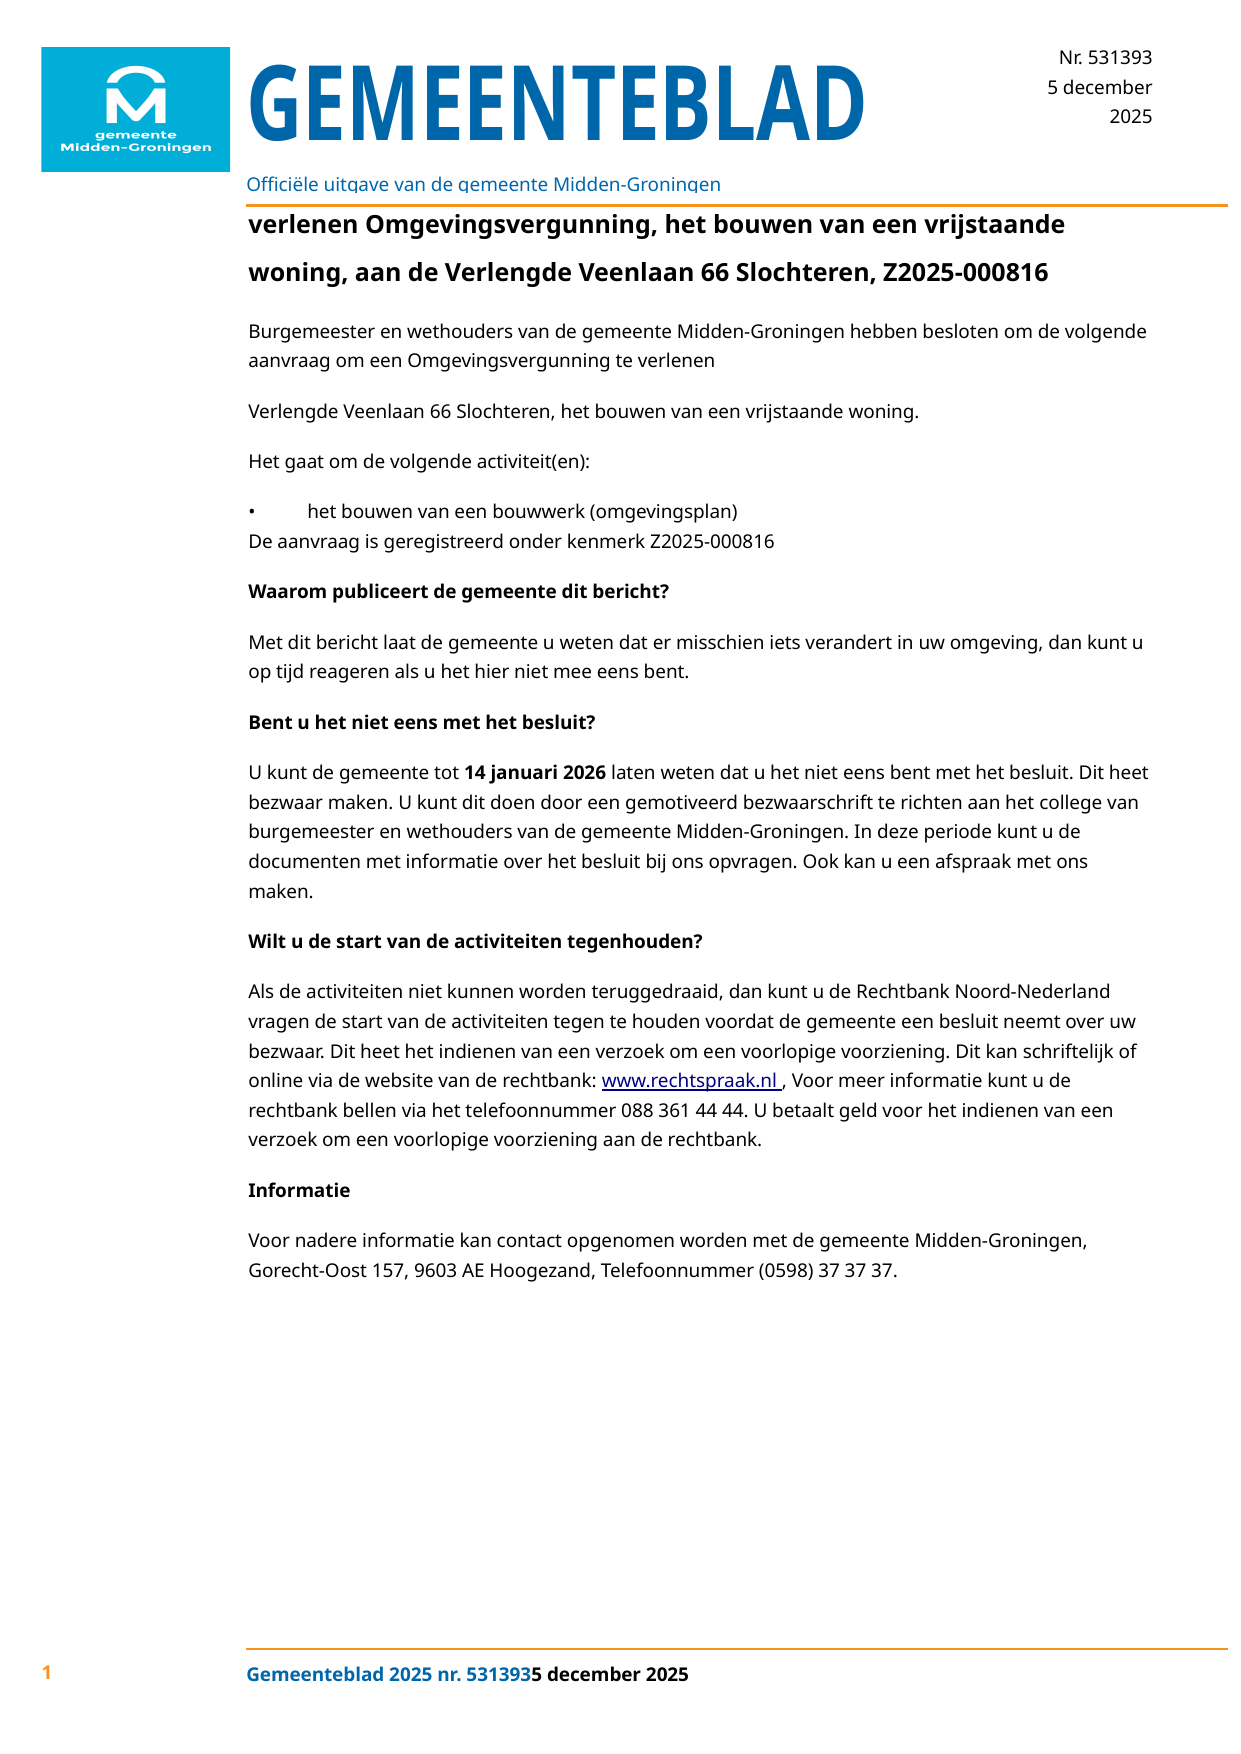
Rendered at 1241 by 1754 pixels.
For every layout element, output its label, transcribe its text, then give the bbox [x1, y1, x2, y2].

text Informatie [248, 1177, 1152, 1203]
text U kunt de gemeente tot 14 januari 2026 laten weten dat u het niet eens bent met het besluit. Dit heet bezwaar maken. U kunt dit doen door een gemotiveerd bezwaarschrift te richten aan het college van burgemeester en wethouders van de gemeente Midden-Groningen. In deze periode kunt u de documenten met informatie over het besluit bij ons opvragen. Ook kan u een afspraak met ons maken. [248, 759, 1152, 904]
list het bouwen van een bouwwerk (omgevingsplan) [248, 499, 1152, 524]
text Voor nadere informatie kan contact opgenomen worden met de gemeente Midden-Groningen, Gorecht-Oost 157, 9603 AE Hoogezand, Telefoonnummer (0598) 37 37 37. [248, 1227, 1152, 1283]
text De aanvraag is geregistreerd onder kenmerk Z2025-000816 [248, 528, 1152, 554]
text Wilt u de start van de activiteiten tegenhouden? [248, 928, 1152, 954]
text Waarom publiceert de gemeente dit bericht? [248, 579, 1152, 604]
picture [184, 146, 190, 153]
text Verlengde Veenlaan 66 Slochteren, het bouwen van een vrijstaande woning. [248, 398, 1152, 424]
text Als de activiteiten niet kunnen worden teruggedraaid, dan kunt u de Rechtbank Noord-Nederland vragen de start van de activiteiten tegen te houden voordat de gemeente een besluit neemt over uw bezwaar. Dit heet het indienen van een verzoek om een voorlopige voorziening. Dit kan schriftelijk of online via de website van de rechtbank: www.rechtspraak.nl , Voor meer informatie kunt u de rechtbank bellen via het telefoonnummer 088 361 44 44. U betaalt geld voor het indienen van een verzoek om een voorlopige voorziening aan de rechtbank. [248, 979, 1152, 1152]
text verlenen Omgevingsvergunning, het bouwen van een vrijstaande woning, aan de Verlengde Veenlaan 66 Slochteren, Z2025-000816 [248, 207, 1152, 288]
picture [108, 66, 164, 82]
text Het gaat om de volgende activiteit(en): [248, 448, 1152, 474]
text Bent u het niet eens met het besluit? [248, 709, 1152, 735]
text Met dit bericht laat de gemeente u weten dat er misschien iets verandert in uw omgeving, dan kunt u op tijd reageren als u het hier niet mee eens bent. [248, 629, 1152, 684]
picture [107, 89, 165, 122]
text Burgemeester en wethouders van de gemeente Midden-Groningen hebben besloten om de volgende aanvraag om een Omgevingsvergunning te verlenen [248, 318, 1152, 373]
